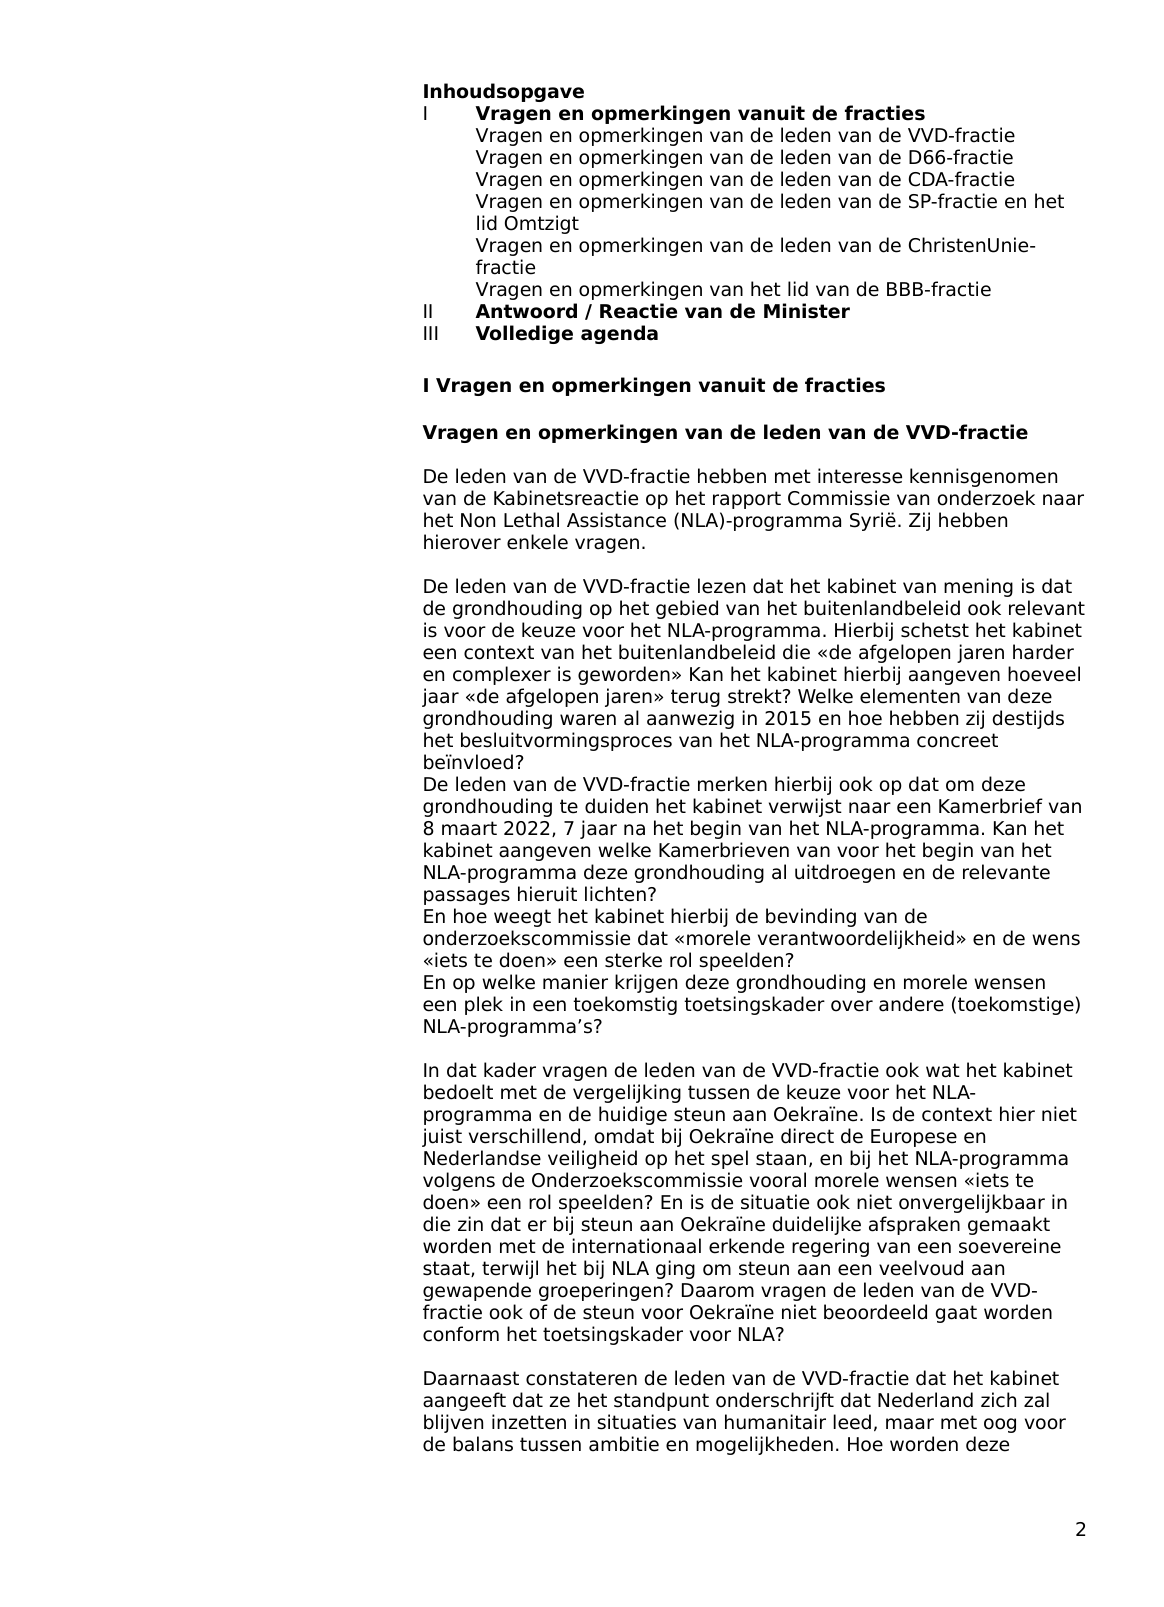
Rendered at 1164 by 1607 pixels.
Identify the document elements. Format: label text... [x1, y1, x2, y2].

text Vragen en opmerkingen van de leden van de VVD-fractie [475, 125, 1087, 147]
text III Volledige agenda [422, 323, 1087, 345]
text Vragen en opmerkingen van de leden van de ChristenUnie-fractie [475, 235, 1087, 279]
text Vragen en opmerkingen van de leden van de CDA-fractie [475, 169, 1087, 191]
subtitle I Vragen en opmerkingen vanuit de fracties [422, 375, 1087, 397]
text Vragen en opmerkingen van de leden van de D66-fractie [475, 147, 1087, 169]
text II Antwoord / Reactie van de Minister [422, 301, 1087, 323]
text De leden van de VVD-fractie lezen dat het kabinet van mening is dat de grondhouding op het gebied van het buitenlandbeleid ook relevant is voor de keuze voor het NLA-programma. Hierbij schetst het kabinet een context van het buitenlandbeleid die «de afgelopen jaren harder en complexer is geworden» Kan het kabinet hierbij aangeven hoeveel jaar «de afgelopen jaren» terug strekt? Welke elementen van deze grondhouding waren al aanwezig in 2015 en hoe hebben zij destijds het besluitvormingsproces van het NLA-programma concreet beïnvloed? [422, 576, 1087, 774]
text En op welke manier krijgen deze grondhouding en morele wensen een plek in een toekomstig toetsingskader over andere (toekomstige) NLA-programma’s? [422, 972, 1087, 1038]
text In dat kader vragen de leden van de VVD-fractie ook wat het kabinet bedoelt met de vergelijking tussen de keuze voor het NLA-programma en de huidige steun aan Oekraïne. Is de context hier niet juist verschillend, omdat bij Oekraïne direct de Europese en Nederlandse veiligheid op het spel staan, en bij het NLA-programma volgens de Onderzoekscommissie vooral morele wensen «iets te doen» een rol speelden? En is de situatie ook niet onvergelijkbaar in die zin dat er bij steun aan Oekraïne duidelijke afspraken gemaakt worden met de internationaal erkende regering van een soevereine staat, terwijl het bij NLA ging om steun aan een veelvoud aan gewapende groeperingen? Daarom vragen de leden van de VVD-fractie ook of de steun voor Oekraïne niet beoordeeld gaat worden conform het toetsingskader voor NLA? [422, 1060, 1087, 1346]
text De leden van de VVD-fractie hebben met interesse kennisgenomen van de Kabinetsreactie op het rapport Commissie van onderzoek naar het Non Lethal Assistance (NLA)-programma Syrië. Zij hebben hierover enkele vragen. [422, 466, 1087, 554]
text Vragen en opmerkingen van het lid van de BBB-fractie [475, 279, 1087, 301]
text I Vragen en opmerkingen vanuit de fracties [422, 103, 1087, 125]
subtitle Vragen en opmerkingen van de leden van de VVD-fractie [422, 422, 1087, 444]
text Daarnaast constateren de leden van de VVD-fractie dat het kabinet aangeeft dat ze het standpunt onderschrijft dat Nederland zich zal blijven inzetten in situaties van humanitair leed, maar met oog voor de balans tussen ambitie en mogelijkheden. Hoe worden deze [422, 1368, 1087, 1456]
subtitle Inhoudsopgave [422, 81, 1087, 103]
text De leden van de VVD-fractie merken hierbij ook op dat om deze grondhouding te duiden het kabinet verwijst naar een Kamerbrief van 8 maart 2022, 7 jaar na het begin van het NLA-programma. Kan het kabinet aangeven welke Kamerbrieven van voor het begin van het NLA-programma deze grondhouding al uitdroegen en de relevante passages hieruit lichten? [422, 774, 1087, 906]
text En hoe weegt het kabinet hierbij de bevinding van de onderzoekscommissie dat «morele verantwoordelijkheid» en de wens «iets te doen» een sterke rol speelden? [422, 906, 1087, 972]
text Vragen en opmerkingen van de leden van de SP-fractie en het lid Omtzigt [475, 191, 1087, 235]
